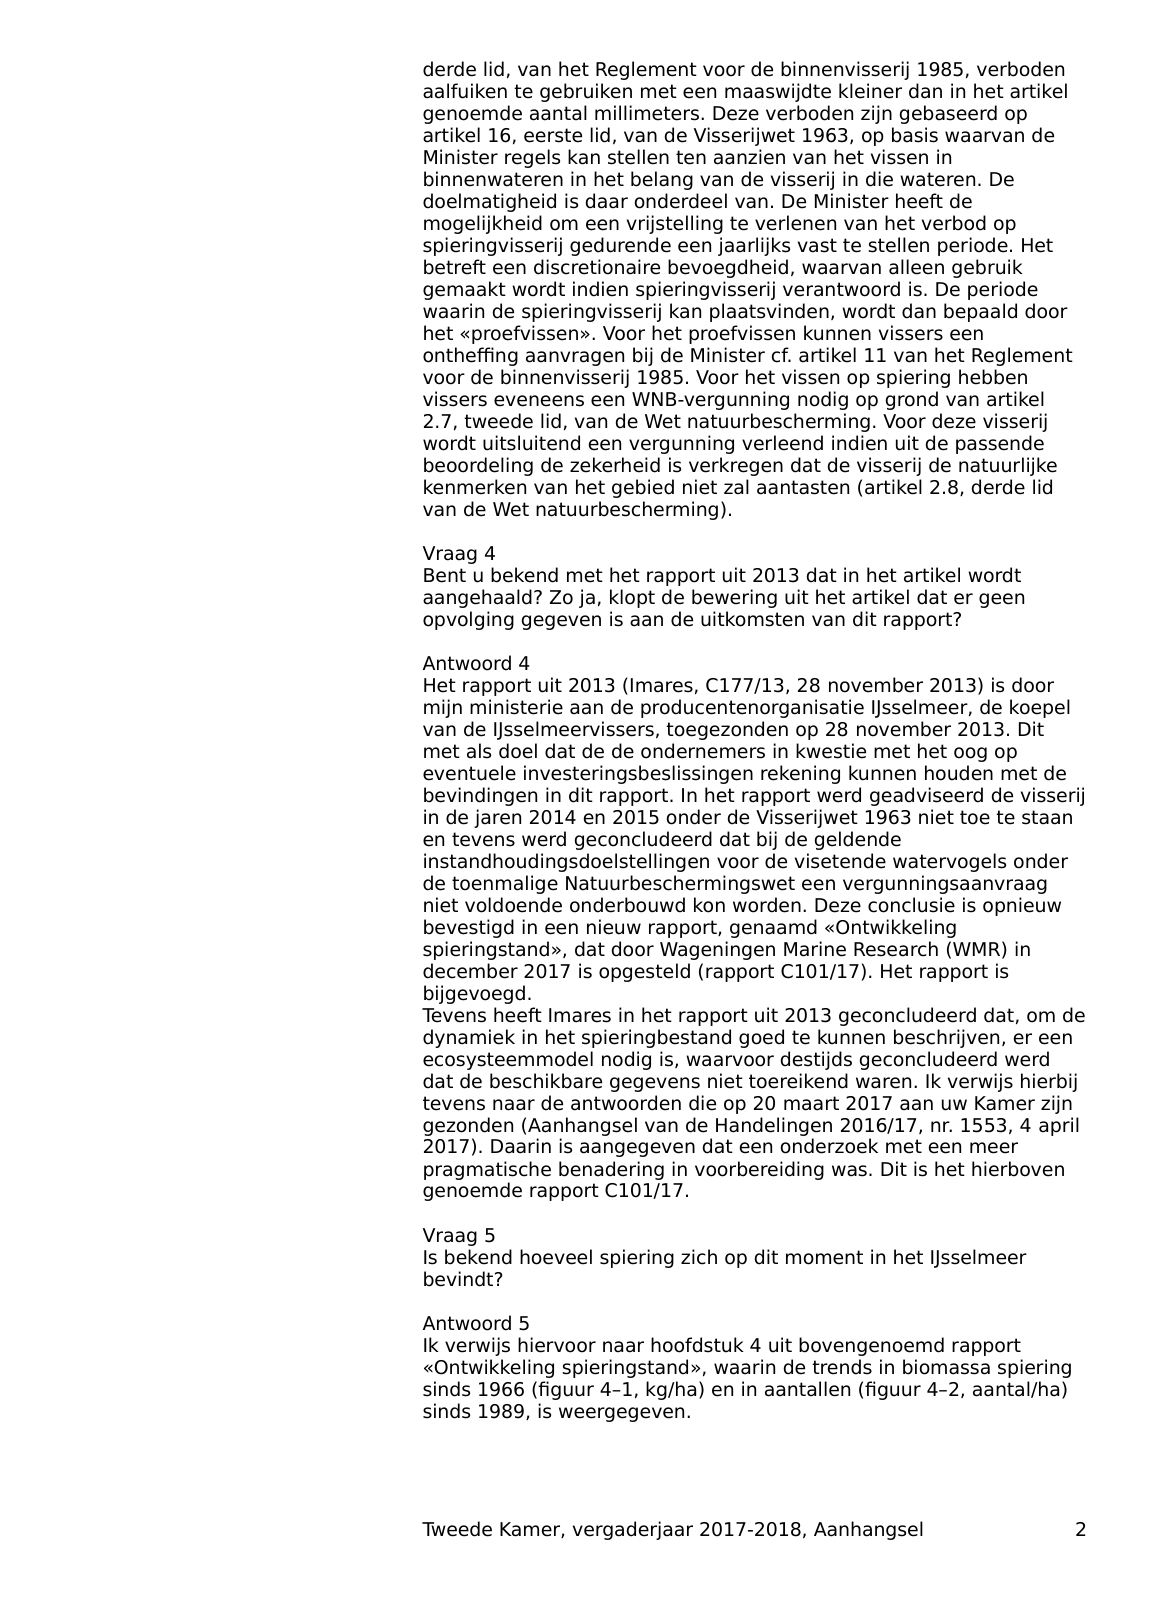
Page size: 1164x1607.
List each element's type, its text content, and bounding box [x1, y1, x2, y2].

text Vraag 4 [422, 543, 1087, 565]
text derde lid, van het Reglement voor de binnenvisserij 1985, verboden aalfuiken te gebruiken met een maaswijdte kleiner dan in het artikel genoemde aantal millimeters. Deze verboden zijn gebaseerd op artikel 16, eerste lid, van de Visserijwet 1963, op basis waarvan de Minister regels kan stellen ten aanzien van het vissen in binnenwateren in het belang van de visserij in die wateren. De doelmatigheid is daar onderdeel van. De Minister heeft de mogelijkheid om een vrijstelling te verlenen van het verbod op spieringvisserij gedurende een jaarlijks vast te stellen periode. Het betreft een discretionaire bevoegdheid, waarvan alleen gebruik gemaakt wordt indien spieringvisserij verantwoord is. De periode waarin de spieringvisserij kan plaatsvinden, wordt dan bepaald door het «proefvissen». Voor het proefvissen kunnen vissers een ontheffing aanvragen bij de Minister cf. artikel 11 van het Reglement voor de binnenvisserij 1985. Voor het vissen op spiering hebben vissers eveneens een WNB-vergunning nodig op grond van artikel 2.7, tweede lid, van de Wet natuurbescherming. Voor deze visserij wordt uitsluitend een vergunning verleend indien uit de passende beoordeling de zekerheid is verkregen dat de visserij de natuurlijke kenmerken van het gebied niet zal aantasten (artikel 2.8, derde lid van de Wet natuurbescherming). [422, 59, 1087, 521]
text Antwoord 5 [422, 1313, 1087, 1335]
text Is bekend hoeveel spiering zich op dit moment in het IJsselmeer bevindt? [422, 1247, 1087, 1291]
text Tevens heeft Imares in het rapport uit 2013 geconcludeerd dat, om de dynamiek in het spieringbestand goed te kunnen beschrijven, er een ecosysteemmodel nodig is, waarvoor destijds geconcludeerd werd dat de beschikbare gegevens niet toereikend waren. Ik verwijs hierbij tevens naar de antwoorden die op 20 maart 2017 aan uw Kamer zijn gezonden (Aanhangsel van de Handelingen 2016/17, nr. 1553, 4 april 2017). Daarin is aangegeven dat een onderzoek met een meer pragmatische benadering in voorbereiding was. Dit is het hierboven genoemde rapport C101/17. [422, 1004, 1087, 1202]
text Het rapport uit 2013 (Imares, C177/13, 28 november 2013) is door mijn ministerie aan de producentenorganisatie IJsselmeer, de koepel van de IJsselmeervissers, toegezonden op 28 november 2013. Dit met als doel dat de de ondernemers in kwestie met het oog op eventuele investeringsbeslissingen rekening kunnen houden met de bevindingen in dit rapport. In het rapport werd geadviseerd de visserij in de jaren 2014 en 2015 onder de Visserijwet 1963 niet toe te staan en tevens werd geconcludeerd dat bij de geldende instandhoudingsdoelstellingen voor de visetende watervogels onder de toenmalige Natuurbeschermingswet een vergunningsaanvraag niet voldoende onderbouwd kon worden. Deze conclusie is opnieuw bevestigd in een nieuw rapport, genaamd «Ontwikkeling spieringstand», dat door Wageningen Marine Research (WMR) in december 2017 is opgesteld (rapport C101/17). Het rapport is bijgevoegd. [422, 675, 1087, 1004]
text Vraag 5 [422, 1224, 1087, 1247]
text Ik verwijs hiervoor naar hoofdstuk 4 uit bovengenoemd rapport «Ontwikkeling spieringstand», waarin de trends in biomassa spiering sinds 1966 (figuur 4–1, kg/ha) en in aantallen (figuur 4–2, aantal/ha) sinds 1989, is weergegeven. [422, 1335, 1087, 1423]
text Antwoord 4 [422, 653, 1087, 675]
text Bent u bekend met het rapport uit 2013 dat in het artikel wordt aangehaald? Zo ja, klopt de bewering uit het artikel dat er geen opvolging gegeven is aan de uitkomsten van dit rapport? [422, 565, 1087, 631]
